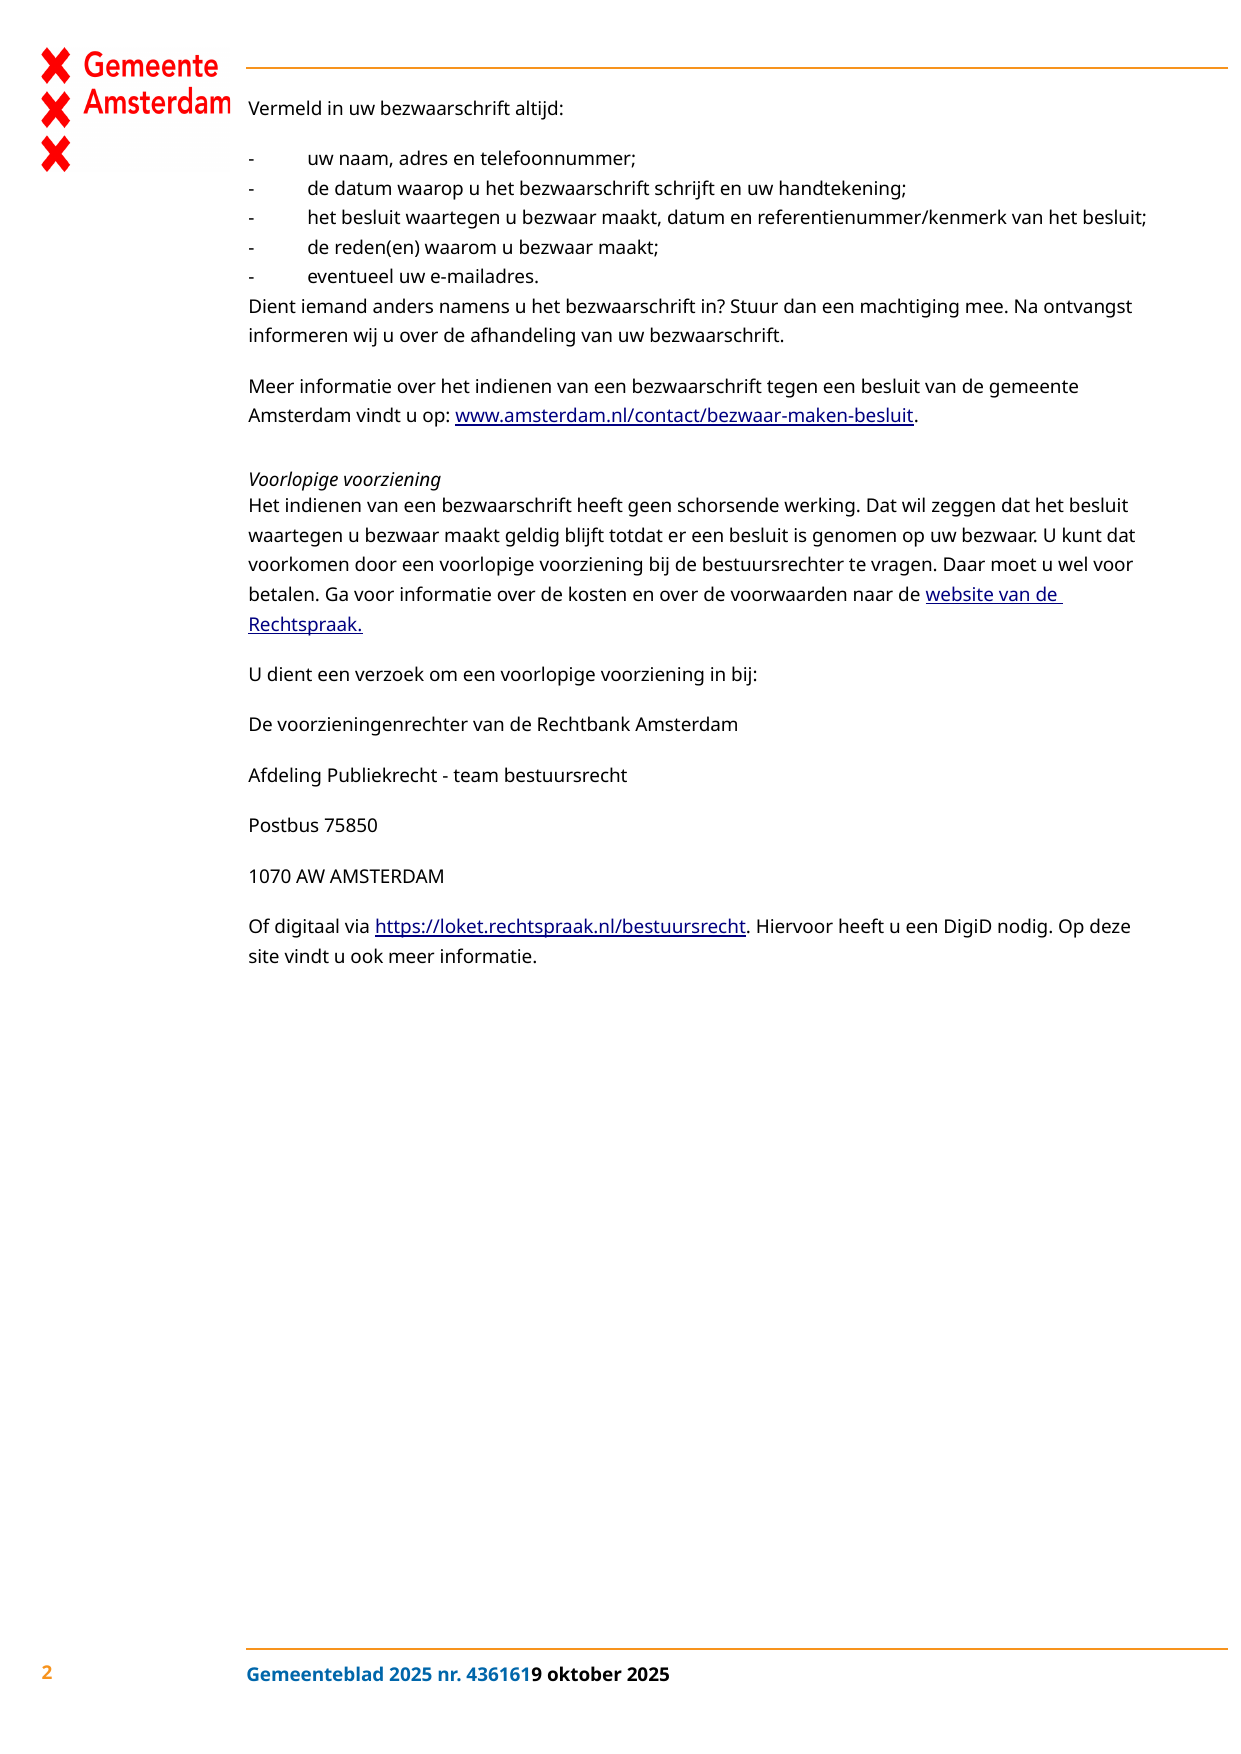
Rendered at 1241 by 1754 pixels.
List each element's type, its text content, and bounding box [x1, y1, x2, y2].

text Afdeling Publiekrecht - team bestuursrecht [248, 762, 1152, 788]
list uw naam, adres en telefoonnummer; [248, 145, 1152, 171]
list de reden(en) waarom u bezwaar maakt; [248, 234, 1152, 260]
text Het indienen van een bezwaarschrift heeft geen schorsende werking. Dat wil zeggen dat het besluit waartegen u bezwaar maakt geldig blijft totdat er een besluit is genomen op uw bezwaar. U kunt dat voorkomen door een voorlopige voorziening bij de bestuursrechter te vragen. Daar moet u wel voor betalen. Ga voor informatie over de kosten en over de voorwaarden naar de website van de Rechtspraak. [248, 492, 1152, 636]
text Postbus 75850 [248, 812, 1152, 838]
text De voorzieningenrechter van de Rechtbank Amsterdam [248, 712, 1152, 737]
list de datum waarop u het bezwaarschrift schrijft en uw handtekening; [248, 175, 1152, 201]
picture [41, 47, 231, 172]
text 1070 AW AMSTERDAM [248, 863, 1152, 888]
text Vermeld in uw bezwaarschrift altijd: [248, 95, 1152, 121]
text Dient iemand anders namens u het bezwaarschrift in? Stuur dan een machtiging mee. Na ontvangst informeren wij u over de afhandeling van uw bezwaarschrift. [248, 293, 1152, 348]
text U dient een verzoek om een voorlopige voorziening in bij: [248, 661, 1152, 687]
list het besluit waartegen u bezwaar maakt, datum en referentienummer/kenmerk van het besluit; [248, 204, 1152, 230]
text Voorlopige voorziening [248, 467, 1152, 492]
text Of digitaal via https://loket.rechtspraak.nl/bestuursrecht. Hiervoor heeft u een DigiD nodig. Op deze site vindt u ook meer informatie. [248, 913, 1152, 968]
list eventueel uw e-mailadres. [248, 263, 1152, 289]
text Meer informatie over het indienen van een bezwaarschrift tegen een besluit van de gemeente Amsterdam vindt u op: www.amsterdam.nl/contact/bezwaar-maken-besluit. [248, 373, 1152, 428]
